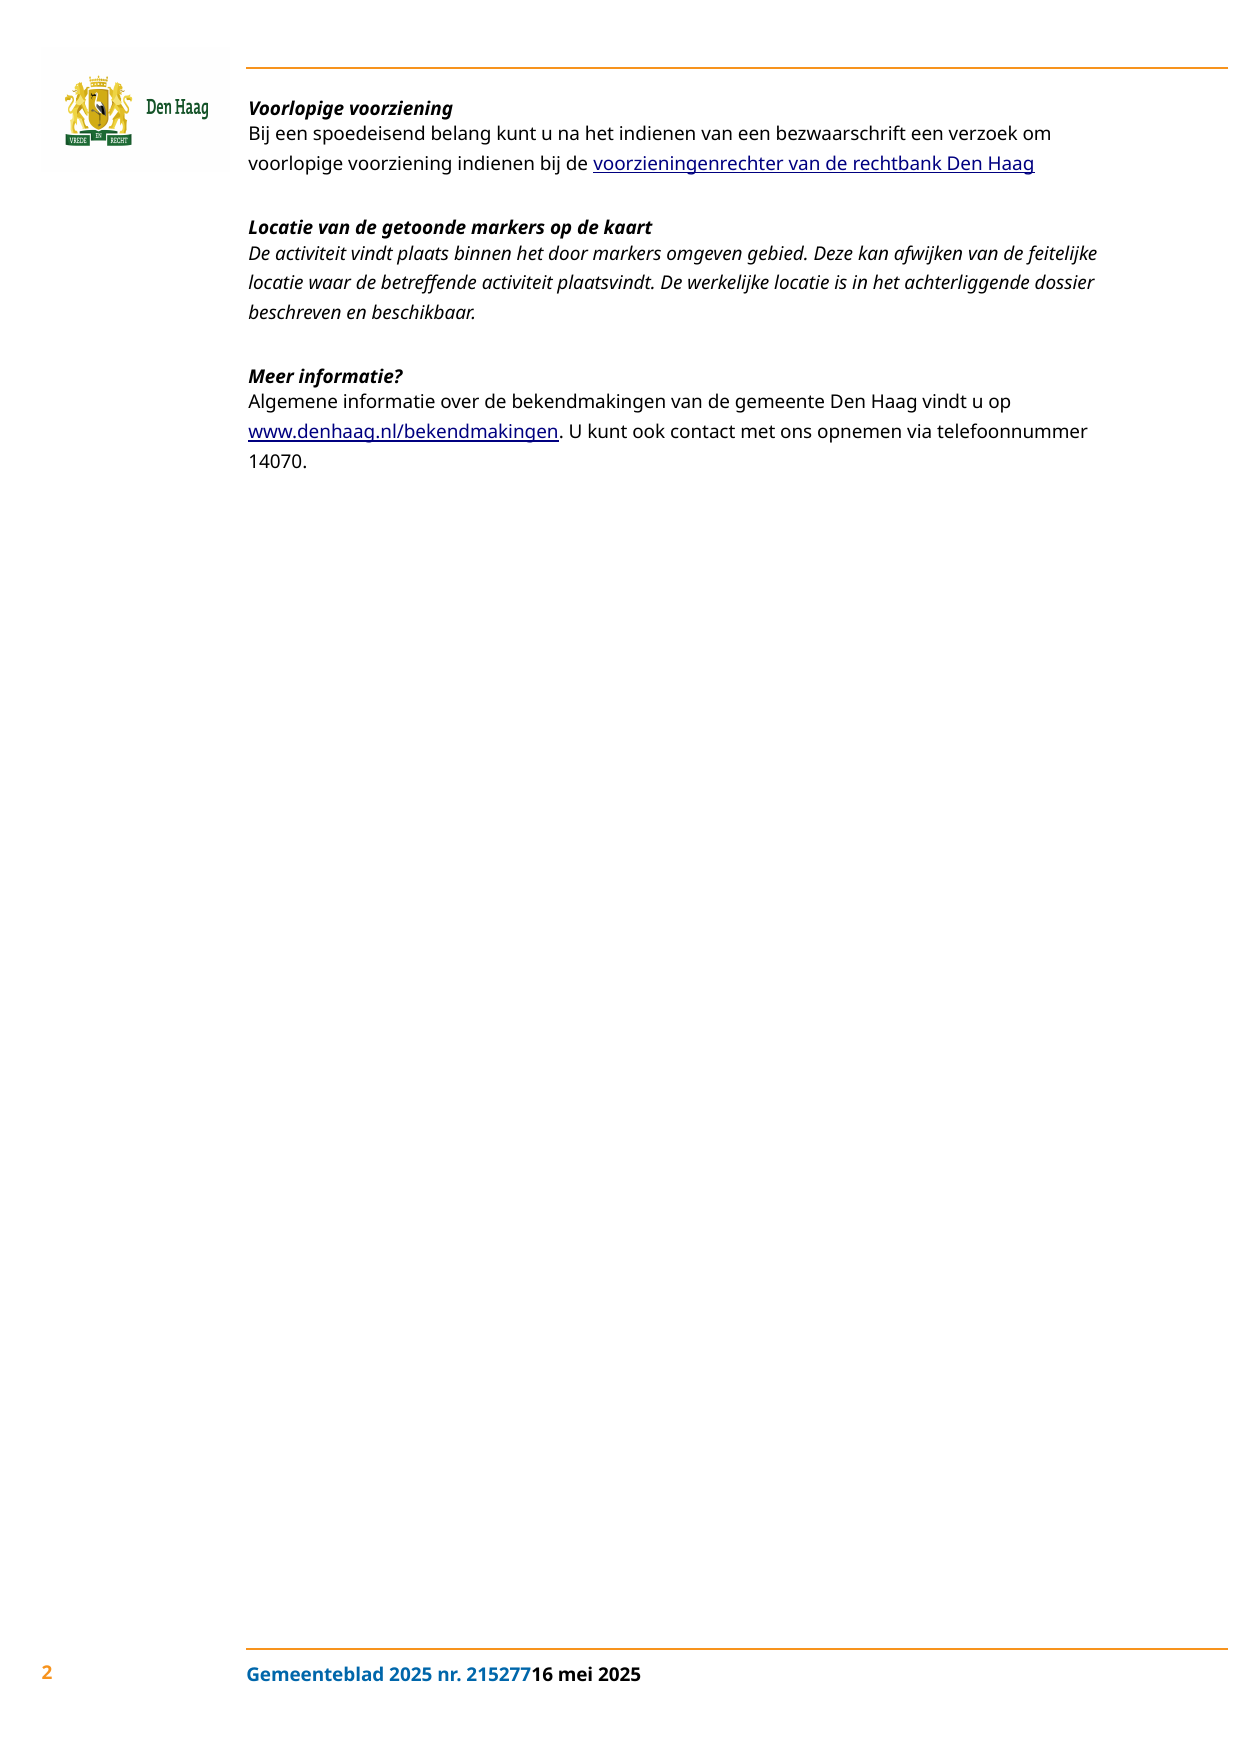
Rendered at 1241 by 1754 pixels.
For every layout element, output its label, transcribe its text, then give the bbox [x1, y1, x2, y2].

text De activiteit vindt plaats binnen het door markers omgeven gebied. Deze kan afwijken van de feitelijke locatie waar de betreffende activiteit plaatsvindt. De werkelijke locatie is in het achterliggende dossier beschreven en beschikbaar. [248, 240, 1152, 325]
picture [41, 47, 231, 172]
text Algemene informatie over de bekendmakingen van de gemeente Den Haag vindt u op www.denhaag.nl/bekendmakingen. U kunt ook contact met ons opnemen via telefoonnummer 14070. [248, 389, 1152, 473]
text Voorlopige voorziening [248, 95, 1152, 121]
text Bij een spoedeisend belang kunt u na het indienen van een bezwaarschrift een verzoek om voorlopige voorziening indienen bij de voorzieningenrechter van de rechtbank Den Haag [248, 121, 1152, 176]
text Meer informatie? [248, 363, 1152, 389]
text Locatie van de getoonde markers op de kaart [248, 214, 1152, 240]
